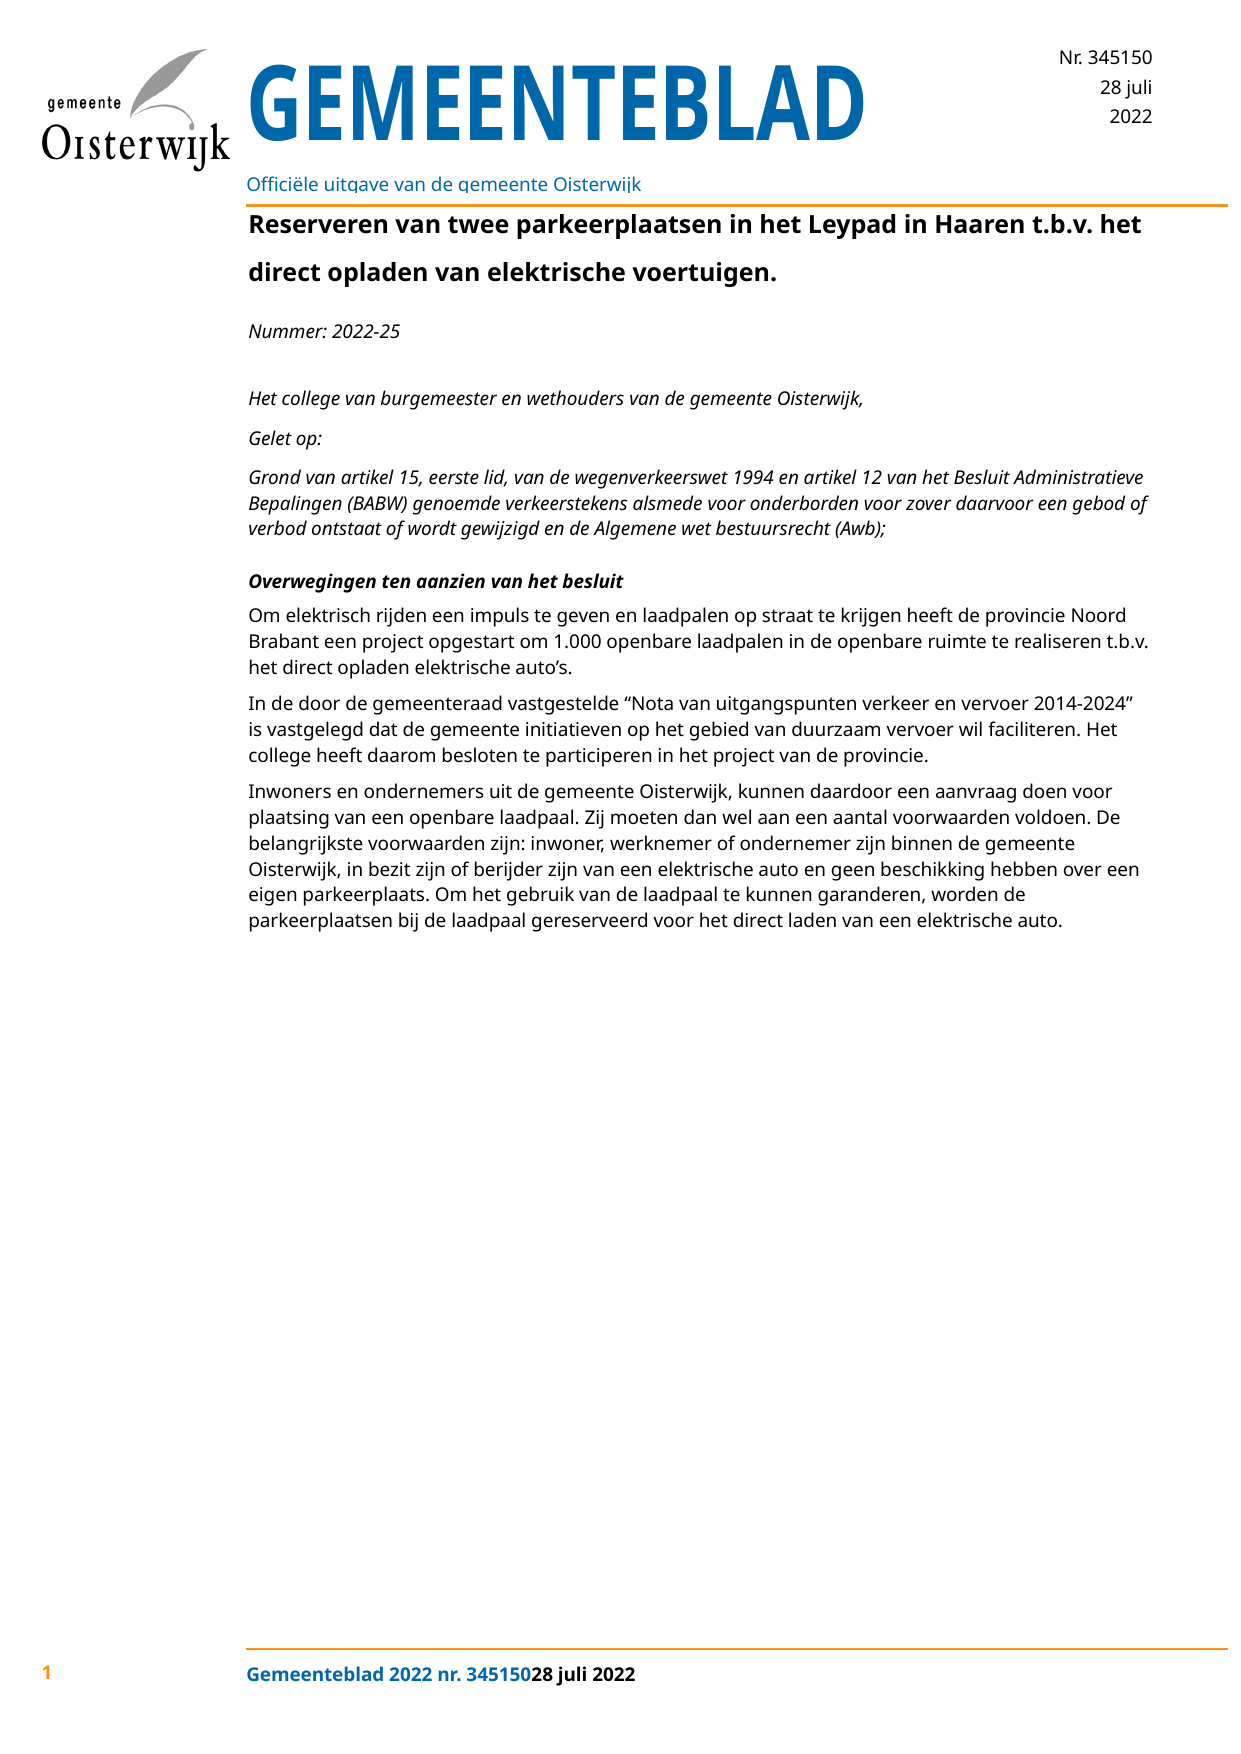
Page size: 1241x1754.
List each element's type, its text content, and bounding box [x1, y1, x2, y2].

text Gelet op: [248, 425, 1152, 451]
text Inwoners en ondernemers uit de gemeente Oisterwijk, kunnen daardoor een aanvraag doen voor plaatsing van een openbare laadpaal. Zij moeten dan wel aan een aantal voorwaarden voldoen. De belangrijkste voorwaarden zijn: inwoner, werknemer of ondernemer zijn binnen de gemeente Oisterwijk, in bezit zijn of berijder zijn van een elektrische auto en geen beschikking hebben over een eigen parkeerplaats. Om het gebruik van de laadpaal te kunnen garanderen, worden de parkeerplaatsen bij de laadpaal gereserveerd voor het direct laden van een elektrische auto. [248, 779, 1152, 933]
text Om elektrisch rijden een impuls te geven en laadpalen op straat te krijgen heeft de provincie Noord Brabant een project opgestart om 1.000 openbare laadpalen in de openbare ruimte te realiseren t.b.v. het direct opladen elektrische auto’s. [248, 602, 1152, 680]
text In de door de gemeenteraad vastgestelde “Nota van uitgangspunten verkeer en vervoer 2014-2024” is vastgelegd dat de gemeente initiatieven op het gebied van duurzaam vervoer wil faciliteren. Het college heeft daarom besloten te participeren in het project van de provincie. [248, 691, 1152, 768]
text Nummer: 2022-25 [248, 318, 1152, 344]
text Reserveren van twee parkeerplaatsen in het Leypad in Haaren t.b.v. het direct opladen van elektrische voertuigen. [248, 207, 1152, 288]
text Grond van artikel 15, eerste lid, van de wegenverkeerswet 1994 en artikel 12 van het Besluit Administratieve Bepalingen (BABW) genoemde verkeerstekens alsmede voor onderborden voor zover daarvoor een gebod of verbod ontstaat of wordt gewijzigd en de Algemene wet bestuursrecht (Awb); [248, 464, 1152, 541]
text Overwegingen ten aanzien van het besluit [248, 568, 1152, 594]
text Het college van burgemeester en wethouders van de gemeente Oisterwijk, [248, 386, 1152, 411]
picture [41, 47, 231, 172]
